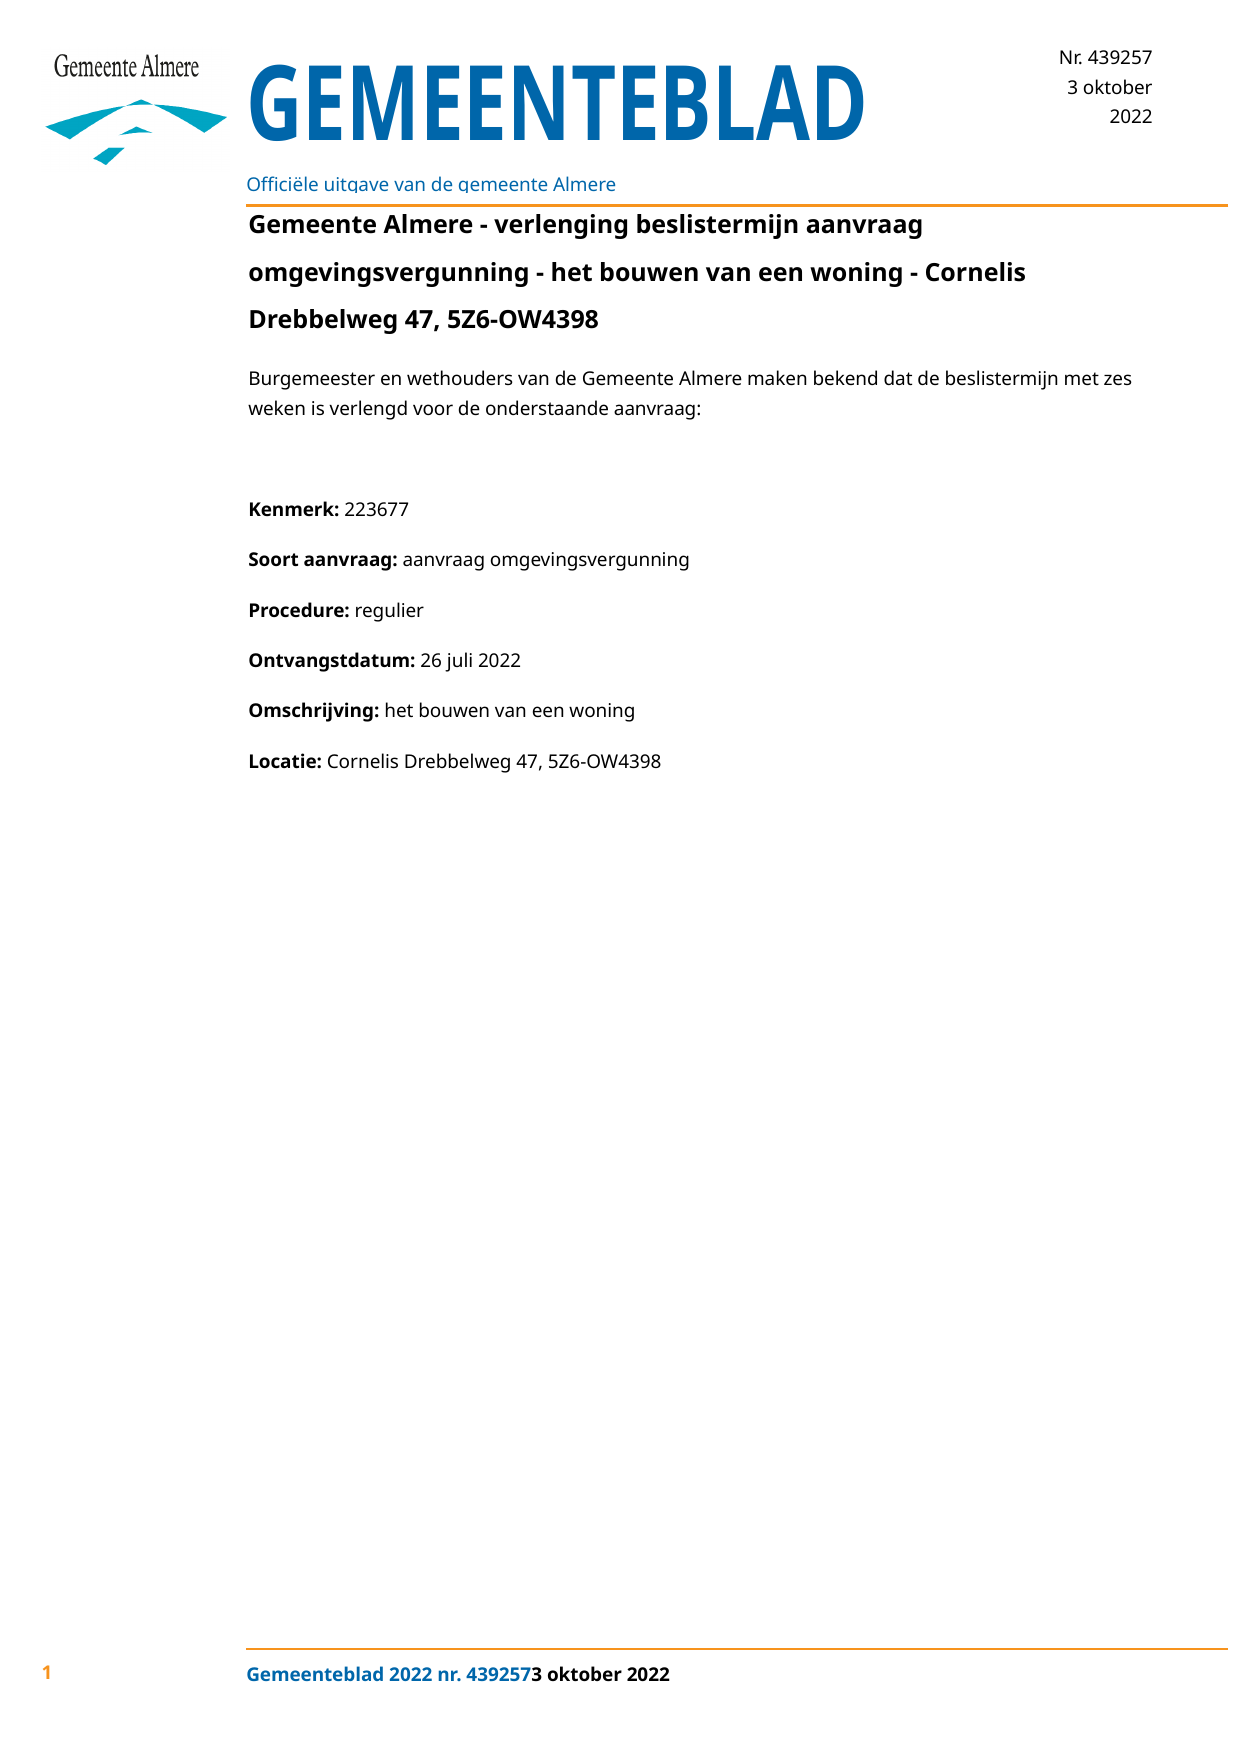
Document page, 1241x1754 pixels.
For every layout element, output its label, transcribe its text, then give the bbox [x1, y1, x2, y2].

text Omschrijving: het bouwen van een woning [248, 698, 1152, 723]
text Kenmerk: 223677 [248, 496, 1152, 522]
text Burgemeester en wethouders van de Gemeente Almere maken bekend dat de beslistermijn met zes weken is verlengd voor de onderstaande aanvraag: [248, 366, 1152, 421]
text Procedure: regulier [248, 597, 1152, 622]
text Gemeente Almere - verlenging beslistermijn aanvraag omgevingsvergunning - het bouwen van een woning - Cornelis Drebbelweg 47, 5Z6-OW4398 [248, 207, 1152, 336]
picture [41, 47, 231, 172]
text Ontvangstdatum: 26 juli 2022 [248, 647, 1152, 673]
text Soort aanvraag: aanvraag omgevingsvergunning [248, 546, 1152, 572]
text Locatie: Cornelis Drebbelweg 47, 5Z6-OW4398 [248, 748, 1152, 774]
